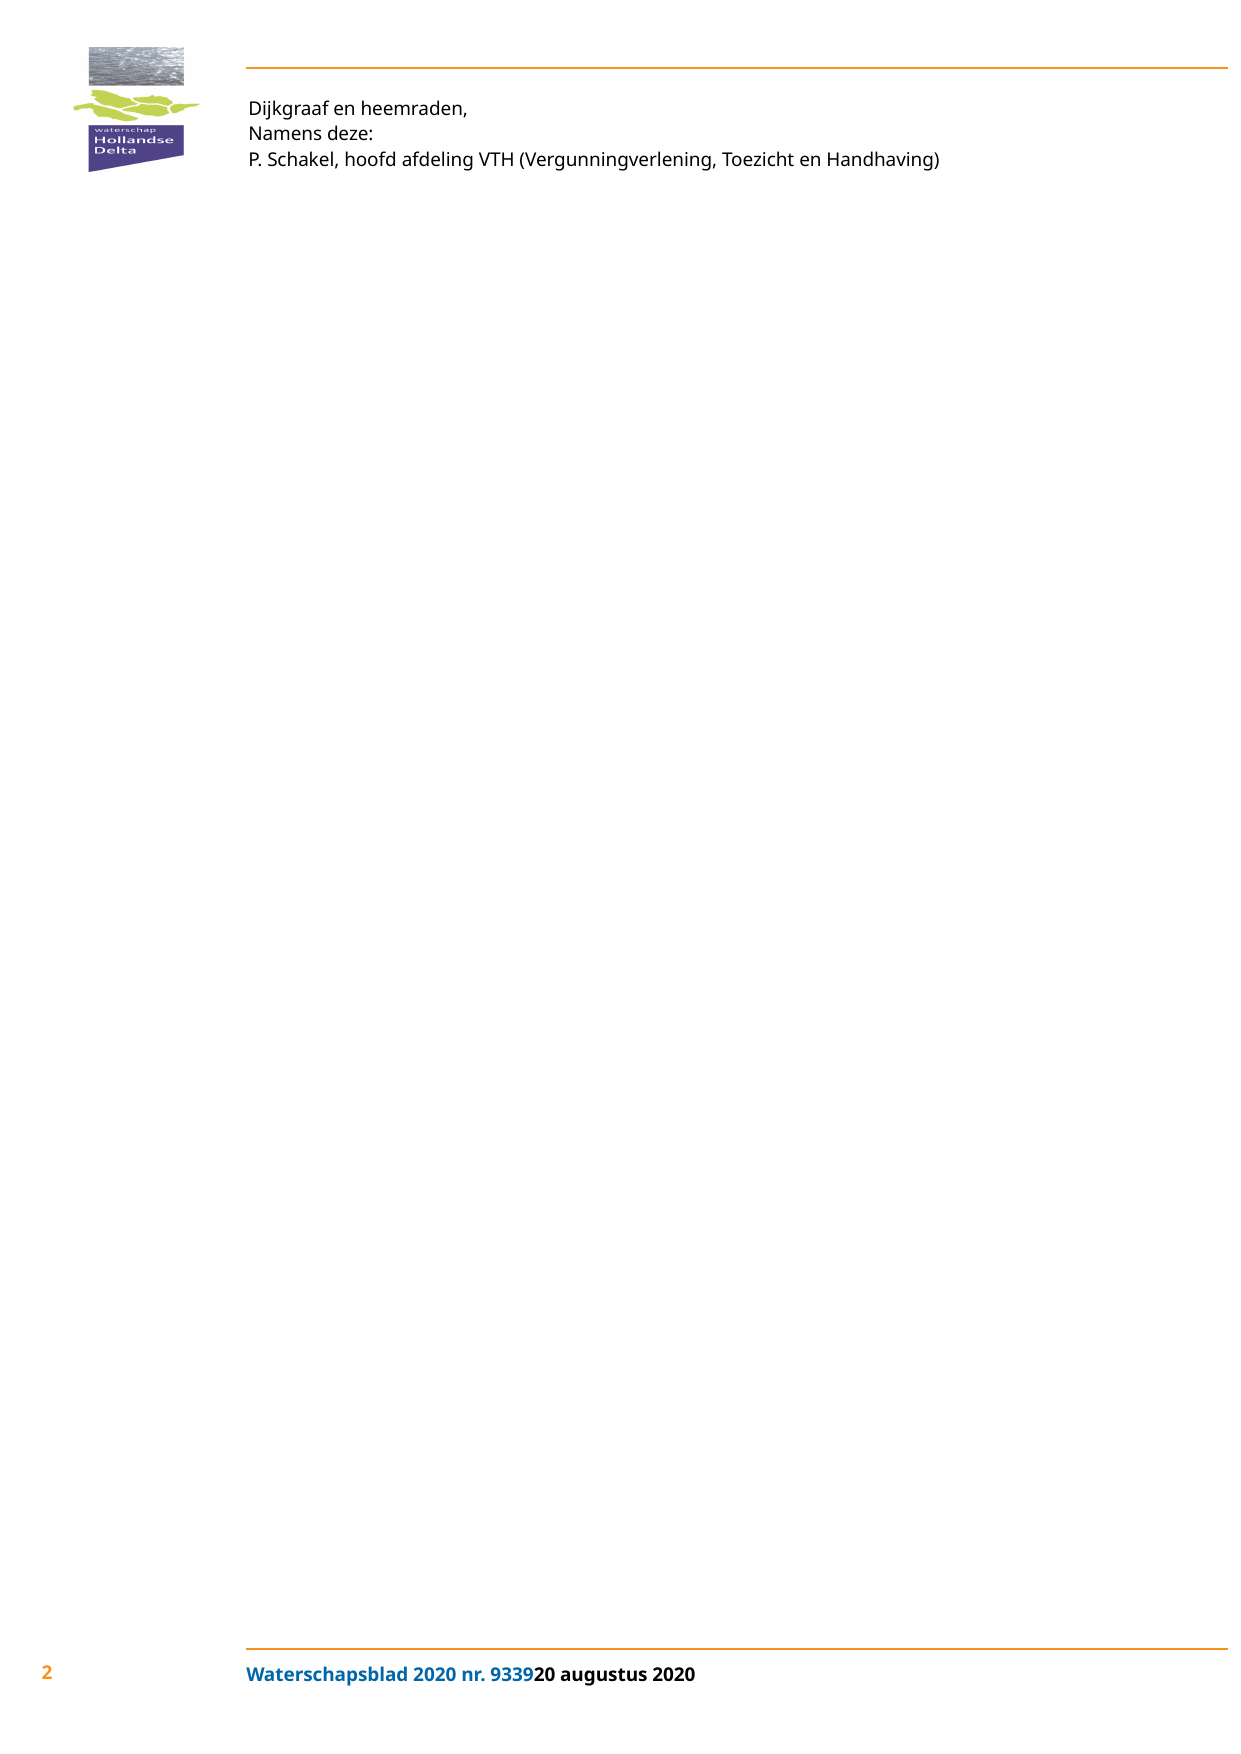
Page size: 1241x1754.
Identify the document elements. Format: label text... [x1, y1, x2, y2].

text Namens deze: [248, 121, 1152, 146]
text Dijkgraaf en heemraden, [248, 95, 1152, 121]
picture [41, 47, 231, 172]
text P. Schakel, hoofd afdeling VTH (Vergunningverlening, Toezicht en Handhaving) [248, 146, 1152, 172]
